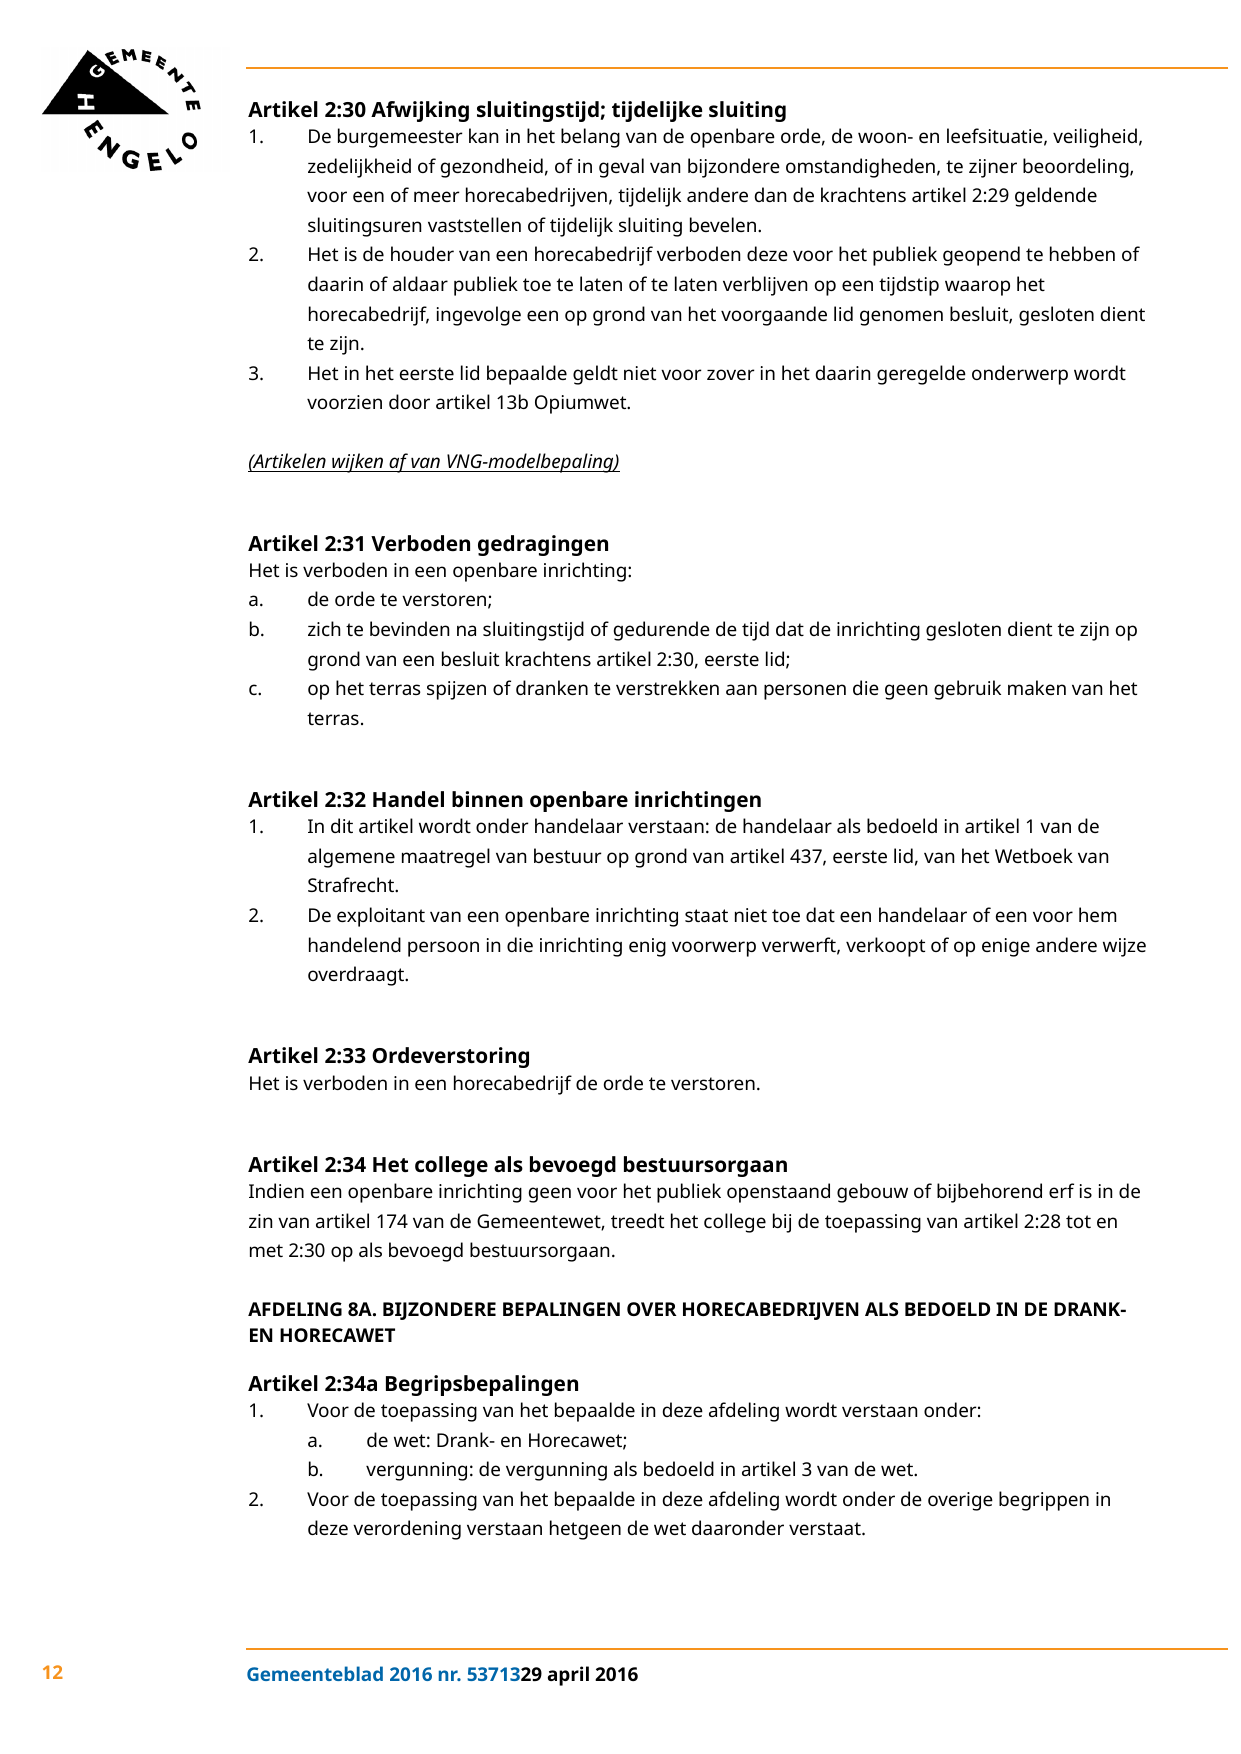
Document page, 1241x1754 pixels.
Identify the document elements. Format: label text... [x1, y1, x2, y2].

text Artikel 2:33 Ordeverstoring [248, 1041, 1152, 1070]
text Artikel 2:31 Verboden gedragingen [248, 529, 1152, 557]
list op het terras spijzen of dranken te verstrekken aan personen die geen gebruik maken van het terras. [248, 675, 1152, 731]
text Het is verboden in een horecabedrijf de orde te verstoren. [248, 1070, 1152, 1096]
text Artikel 2:30 Afwijking sluitingstijd; tijdelijke sluiting [248, 95, 1152, 123]
list vergunning: de vergunning als bedoeld in artikel 3 van de wet. [307, 1456, 1152, 1482]
list zich te bevinden na sluitingstijd of gedurende de tijd dat de inrichting gesloten dient te zijn op grond van een besluit krachtens artikel 2:30, eerste lid; [248, 616, 1152, 672]
picture [41, 47, 231, 172]
list Voor de toepassing van het bepaalde in deze afdeling wordt onder de overige begrippen in deze verordening verstaan hetgeen de wet daaronder verstaat. [248, 1486, 1152, 1541]
list Voor de toepassing van het bepaalde in deze afdeling wordt verstaan onder: [248, 1397, 1152, 1423]
text AFDELING 8A. BIJZONDERE BEPALINGEN OVER HORECABEDRIJVEN ALS BEDOELD IN DE DRANK- EN HORECAWET [248, 1297, 1152, 1348]
list de wet: Drank- en Horecawet; [307, 1427, 1152, 1453]
text Artikel 2:34 Het college als bevoegd bestuursorgaan [248, 1150, 1152, 1178]
text Het is verboden in een openbare inrichting: [248, 557, 1152, 583]
text (Artikelen wijken af van VNG-modelbepaling) [248, 449, 1152, 474]
list Het in het eerste lid bepaalde geldt niet voor zover in het daarin geregelde onderwerp wordt voorzien door artikel 13b Opiumwet. [248, 360, 1152, 415]
list de orde te verstoren; [248, 587, 1152, 612]
text Artikel 2:32 Handel binnen openbare inrichtingen [248, 785, 1152, 813]
list De exploitant van een openbare inrichting staat niet toe dat een handelaar of een voor hem handelend persoon in die inrichting enig voorwerp verwerft, verkoopt of op enige andere wijze overdraagt. [248, 902, 1152, 987]
text Artikel 2:34a Begripsbepalingen [248, 1369, 1152, 1397]
list Het is de houder van een horecabedrijf verboden deze voor het publiek geopend te hebben of daarin of aldaar publiek toe te laten of te laten verblijven op een tijdstip waarop het horecabedrijf, ingevolge een op grond van het voorgaande lid genomen besluit, gesloten dient te zijn. [248, 242, 1152, 356]
list De burgemeester kan in het belang van de openbare orde, de woon- en leefsituatie, veiligheid, zedelijkheid of gezondheid, of in geval van bijzondere omstandigheden, te zijner beoordeling, voor een of meer horecabedrijven, tijdelijk andere dan de krachtens artikel 2:29 geldende sluitingsuren vaststellen of tijdelijk sluiting bevelen. [248, 123, 1152, 238]
list In dit artikel wordt onder handelaar verstaan: de handelaar als bedoeld in artikel 1 van de algemene maatregel van bestuur op grond van artikel 437, eerste lid, van het Wetboek van Strafrecht. [248, 813, 1152, 898]
text Indien een openbare inrichting geen voor het publiek openstaand gebouw of bijbehorend erf is in de zin van artikel 174 van de Gemeentewet, treedt het college bij de toepassing van artikel 2:28 tot en met 2:30 op als bevoegd bestuursorgaan. [248, 1178, 1152, 1263]
